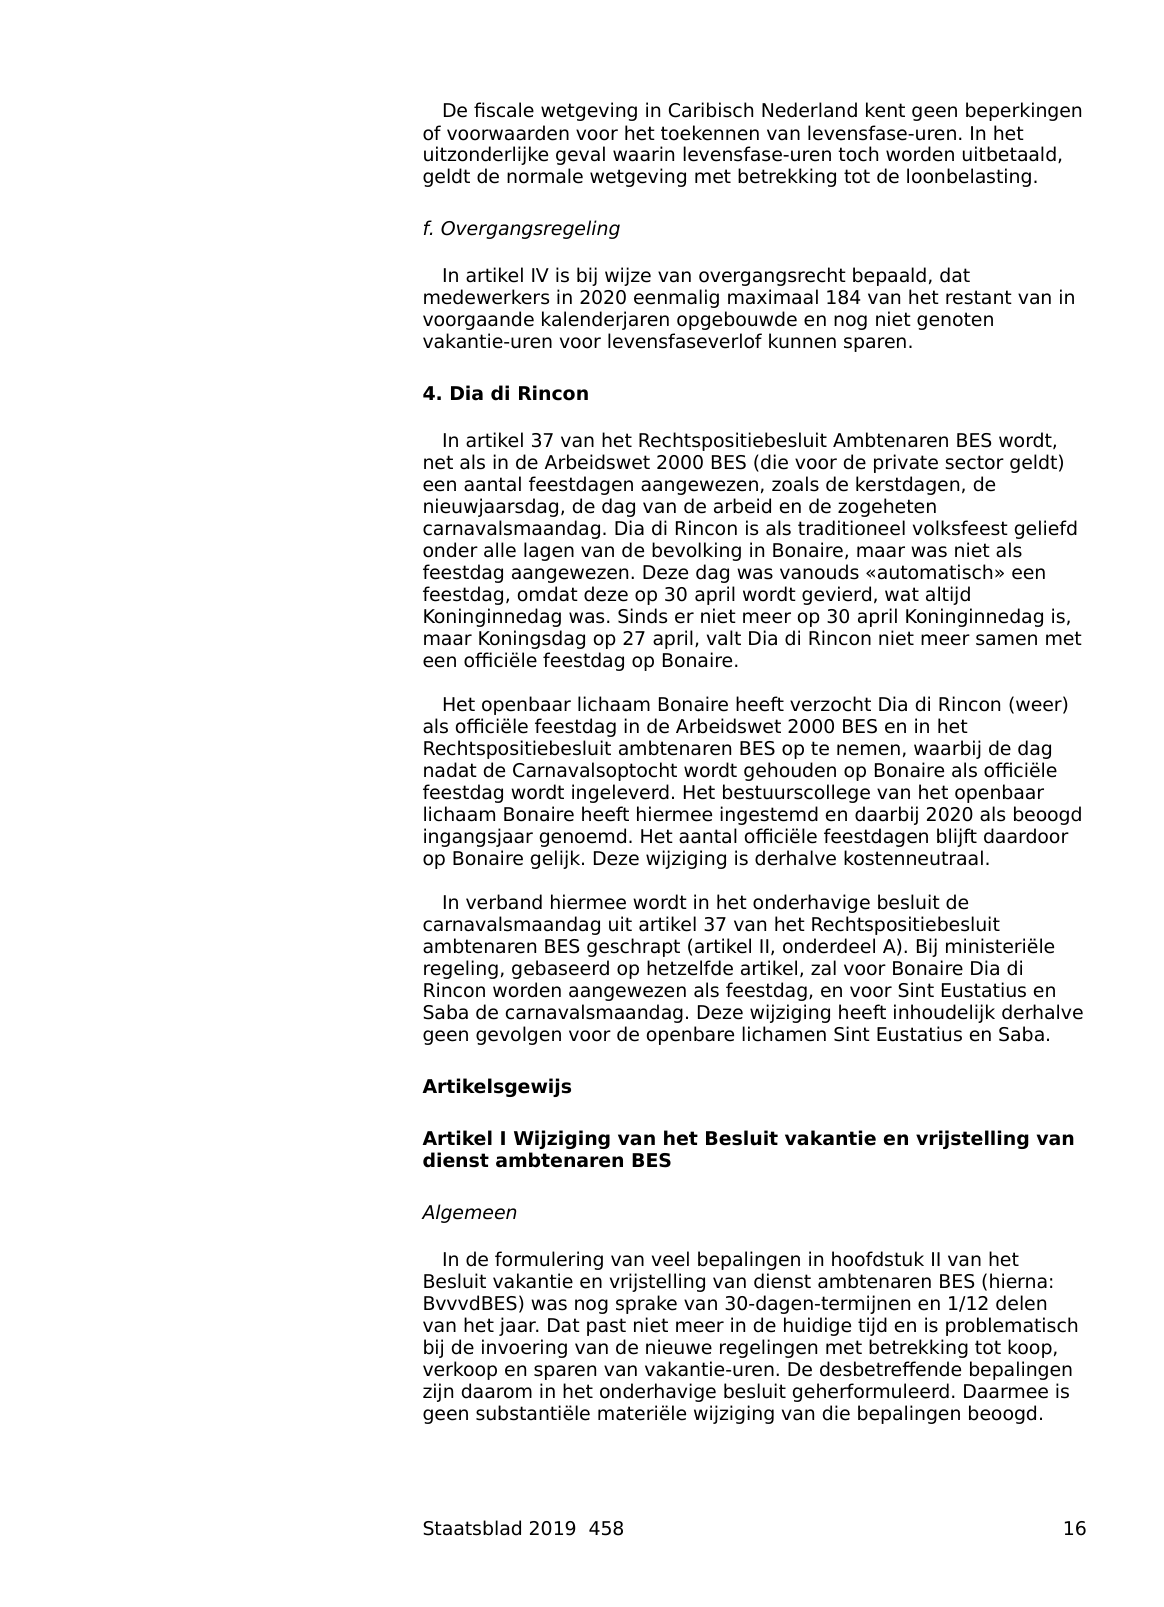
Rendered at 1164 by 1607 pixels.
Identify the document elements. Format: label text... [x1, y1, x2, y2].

text In artikel 37 van het Rechtspositiebesluit Ambtenaren BES wordt, net als in de Arbeidswet 2000 BES (die voor de private sector geldt) een aantal feestdagen aangewezen, zoals de kerstdagen, de nieuwjaarsdag, de dag van de arbeid en de zogeheten carnavalsmaandag. Dia di Rincon is als traditioneel volksfeest geliefd onder alle lagen van de bevolking in Bonaire, maar was niet als feestdag aangewezen. Deze dag was vanouds «automatisch» een feestdag, omdat deze op 30 april wordt gevierd, wat altijd Koninginnedag was. Sinds er niet meer op 30 april Koninginnedag is, maar Koningsdag op 27 april, valt Dia di Rincon niet meer samen met een officiële feestdag op Bonaire. [422, 430, 1087, 672]
text In de formulering van veel bepalingen in hoofdstuk II van het Besluit vakantie en vrijstelling van dienst ambtenaren BES (hierna: BvvvdBES) was nog sprake van 30-dagen-termijnen en 1/12 delen van het jaar. Dat past niet meer in de huidige tijd en is problematisch bij de invoering van de nieuwe regelingen met betrekking tot koop, verkoop en sparen van vakantie-uren. De desbetreffende bepalingen zijn daarom in het onderhavige besluit geherformuleerd. Daarmee is geen substantiële materiële wijziging van die bepalingen beoogd. [422, 1249, 1087, 1425]
text Het openbaar lichaam Bonaire heeft verzocht Dia di Rincon (weer) als officiële feestdag in de Arbeidswet 2000 BES en in het Rechtspositiebesluit ambtenaren BES op te nemen, waarbij de dag nadat de Carnavalsoptocht wordt gehouden op Bonaire als officiële feestdag wordt ingeleverd. Het bestuurscollege van het openbaar lichaam Bonaire heeft hiermee ingestemd en daarbij 2020 als beoogd ingangsjaar genoemd. Het aantal officiële feestdagen blijft daardoor op Bonaire gelijk. Deze wijziging is derhalve kostenneutraal. [422, 694, 1087, 870]
text In verband hiermee wordt in het onderhavige besluit de carnavalsmaandag uit artikel 37 van het Rechtspositiebesluit ambtenaren BES geschrapt (artikel II, onderdeel A). Bij ministeriële regeling, gebaseerd op hetzelfde artikel, zal voor Bonaire Dia di Rincon worden aangewezen als feestdag, en voor Sint Eustatius en Saba de carnavalsmaandag. Deze wijziging heeft inhoudelijk derhalve geen gevolgen voor de openbare lichamen Sint Eustatius en Saba. [422, 892, 1087, 1046]
subtitle Algemeen [422, 1202, 1087, 1224]
subtitle Artikelsgewijs [422, 1076, 1087, 1098]
subtitle Artikel I Wijziging van het Besluit vakantie en vrijstelling van dienst ambtenaren BES [422, 1128, 1087, 1172]
text In artikel IV is bij wijze van overgangsrecht bepaald, dat medewerkers in 2020 eenmalig maximaal 184 van het restant van in voorgaande kalenderjaren opgebouwde en nog niet genoten vakantie-uren voor levensfaseverlof kunnen sparen. [422, 265, 1087, 353]
subtitle 4. Dia di Rincon [422, 383, 1087, 405]
subtitle f. Overgangsregeling [422, 218, 1087, 240]
text De fiscale wetgeving in Caribisch Nederland kent geen beperkingen of voorwaarden voor het toekennen van levensfase-uren. In het uitzonderlijke geval waarin levensfase-uren toch worden uitbetaald, geldt de normale wetgeving met betrekking tot de loonbelasting. [422, 100, 1087, 188]
